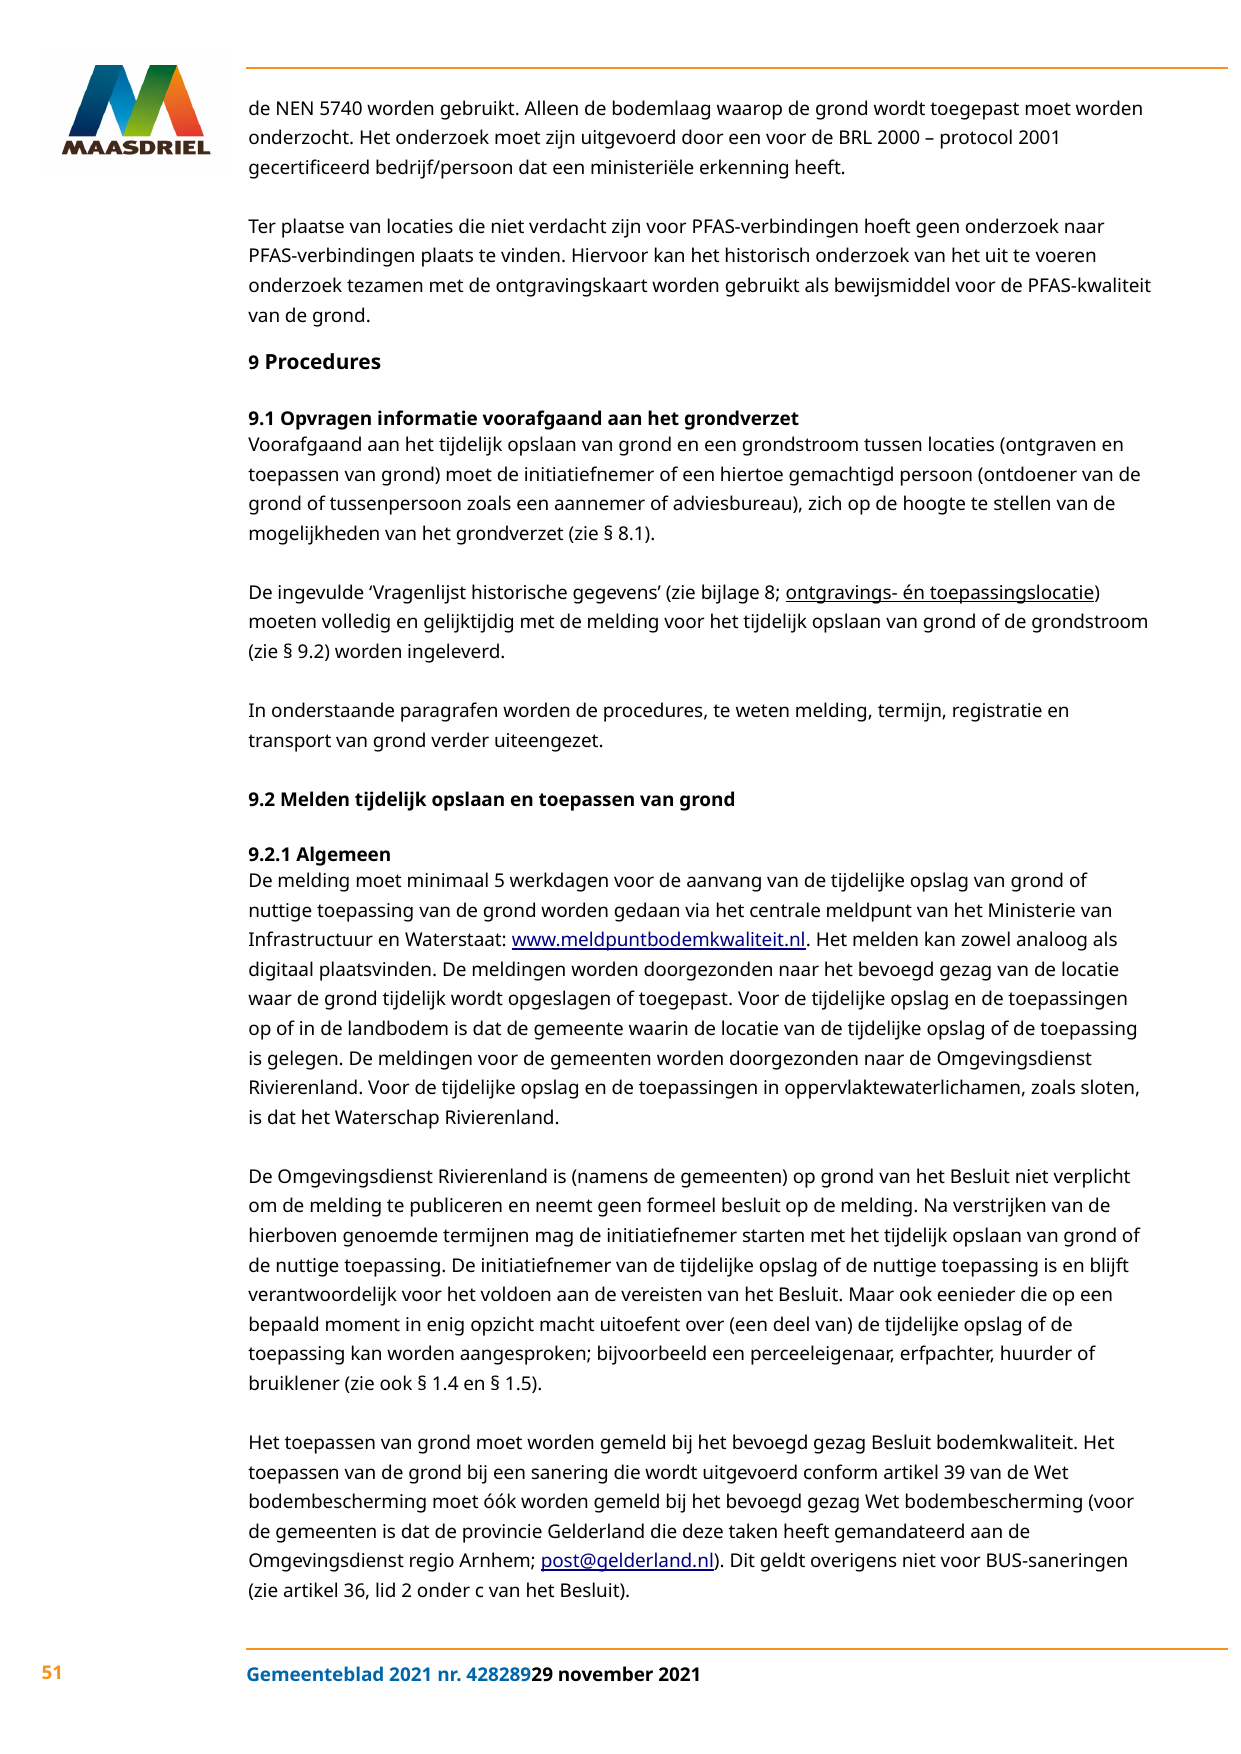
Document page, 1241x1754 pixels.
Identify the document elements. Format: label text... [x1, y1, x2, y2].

text Ter plaatse van locaties die niet verdacht zijn voor PFAS-verbindingen hoeft geen onderzoek naar PFAS-verbindingen plaats te vinden. Hiervoor kan het historisch onderzoek van het uit te voeren onderzoek tezamen met de ontgravingskaart worden gebruikt als bewijsmiddel voor de PFAS-kwaliteit van de grond. [248, 213, 1152, 328]
text 9 Procedures [248, 347, 1152, 376]
text In onderstaande paragrafen worden de procedures, te weten melding, termijn, registratie en transport van grond verder uiteengezet. [248, 697, 1152, 753]
text Het toepassen van grond moet worden gemeld bij het bevoegd gezag Besluit bodemkwaliteit. Het toepassen van de grond bij een sanering die wordt uitgevoerd conform artikel 39 van de Wet bodembescherming moet óók worden gemeld bij het bevoegd gezag Wet bodembescherming (voor de gemeenten is dat de provincie Gelderland die deze taken heeft gemandateerd aan de Omgevingsdienst regio Arnhem; post@gelderland.nl). Dit geldt overigens niet voor BUS-saneringen (zie artikel 36, lid 2 onder c van het Besluit). [248, 1429, 1152, 1603]
text De melding moet minimaal 5 werkdagen voor de aanvang van de tijdelijke opslag van grond of nuttige toepassing van de grond worden gedaan via het centrale meldpunt van het Ministerie van Infrastructuur en Waterstaat: www.meldpuntbodemkwaliteit.nl. Het melden kan zowel analoog als digitaal plaatsvinden. De meldingen worden doorgezonden naar het bevoegd gezag van de locatie waar de grond tijdelijk wordt opgeslagen of toegepast. Voor de tijdelijke opslag en de toepassingen op of in de landbodem is dat de gemeente waarin de locatie van de tijdelijke opslag of de toepassing is gelegen. De meldingen voor de gemeenten worden doorgezonden naar de Omgevingsdienst Rivierenland. Voor de tijdelijke opslag en de toepassingen in oppervlaktewaterlichamen, zoals sloten, is dat het Waterschap Rivierenland. [248, 867, 1152, 1130]
text De Omgevingsdienst Rivierenland is (namens de gemeenten) op grond van het Besluit niet verplicht om de melding te publiceren en neemt geen formeel besluit op de melding. Na verstrijken van de hierboven genoemde termijnen mag de initiatiefnemer starten met het tijdelijk opslaan van grond of de nuttige toepassing. De initiatiefnemer van de tijdelijke opslag of de nuttige toepassing is en blijft verantwoordelijk voor het voldoen aan de vereisten van het Besluit. Maar ook eenieder die op een bepaald moment in enig opzicht macht uitoefent over (een deel van) de tijdelijke opslag of de toepassing kan worden aangesproken; bijvoorbeeld een perceeleigenaar, erfpachter, huurder of bruiklener (zie ook § 1.4 en § 1.5). [248, 1163, 1152, 1396]
text Voorafgaand aan het tijdelijk opslaan van grond en een grondstroom tussen locaties (ontgraven en toepassen van grond) moet de initiatiefnemer of een hiertoe gemachtigd persoon (ontdoener van de grond of tussenpersoon zoals een aannemer of adviesbureau), zich op de hoogte te stellen van de mogelijkheden van het grondverzet (zie § 8.1). [248, 431, 1152, 546]
text 9.2.1 Algemeen [248, 842, 1152, 867]
text 9.2 Melden tijdelijk opslaan en toepassen van grond [248, 786, 1152, 812]
text de NEN 5740 worden gebruikt. Alleen de bodemlaag waarop de grond wordt toegepast moet worden onderzocht. Het onderzoek moet zijn uitgevoerd door een voor de BRL 2000 – protocol 2001 gecertificeerd bedrijf/persoon dat een ministeriële erkenning heeft. [248, 95, 1152, 180]
text De ingevulde ‘Vragenlijst historische gegevens’ (zie bijlage 8; ontgravings- én toepassingslocatie) moeten volledig en gelijktijdig met de melding voor het tijdelijk opslaan van grond of de grondstroom (zie § 9.2) worden ingeleverd. [248, 579, 1152, 664]
picture [41, 47, 231, 172]
text 9.1 Opvragen informatie voorafgaand aan het grondverzet [248, 406, 1152, 431]
